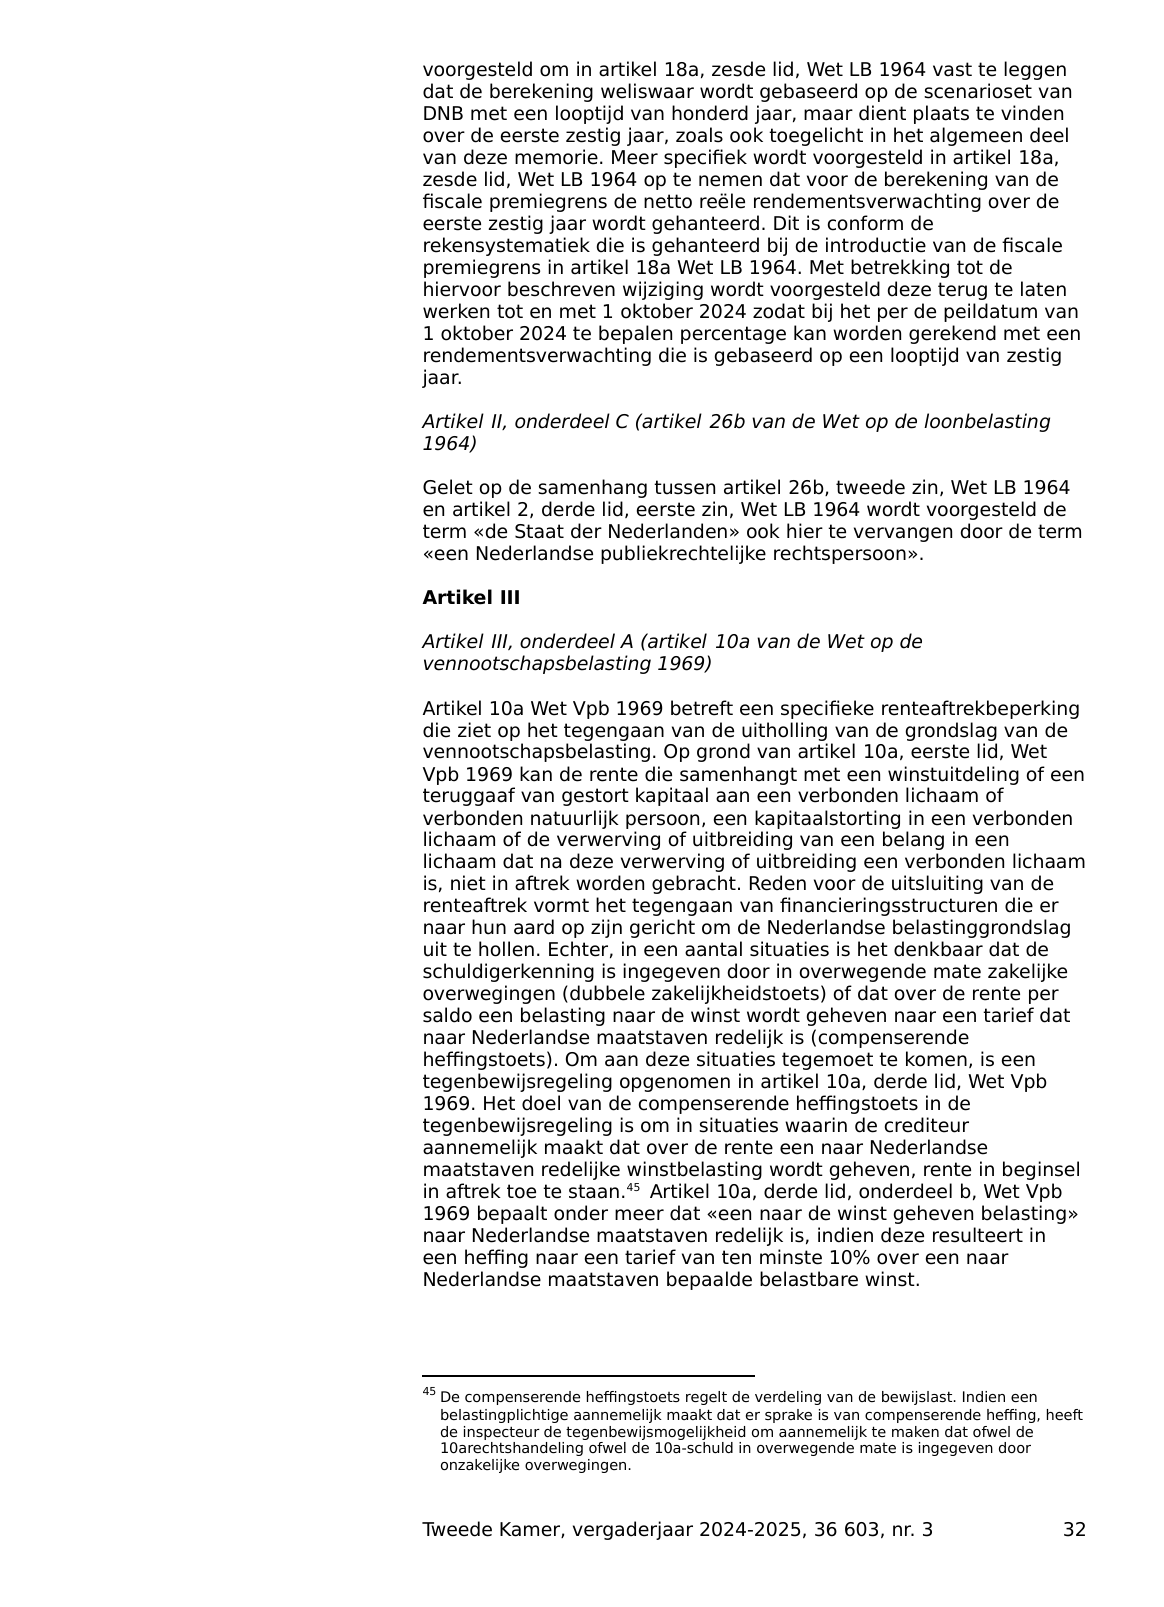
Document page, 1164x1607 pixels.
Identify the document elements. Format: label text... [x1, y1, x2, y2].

subtitle Artikel III [422, 587, 1087, 609]
text De compenserende heffingstoets regelt de verdeling van de bewijslast. Indien een belastingplichtige aannemelijk maakt dat er sprake is van compenserende heffing, heeft de inspecteur de tegenbewijsmogelijkheid om aannemelijk te maken dat ofwel de 10arechtshandeling ofwel de 10a-schuld in overwegende mate is ingegeven door onzakelijke overwegingen. [422, 1385, 1087, 1474]
subtitle Artikel II, onderdeel C (artikel 26b van de Wet op de loonbelasting 1964) [422, 411, 1087, 455]
text Gelet op de samenhang tussen artikel 26b, tweede zin, Wet LB 1964 en artikel 2, derde lid, eerste zin, Wet LB 1964 wordt voorgesteld de term «de Staat der Nederlanden» ook hier te vervangen door de term «een Nederlandse publiekrechtelijke rechtspersoon». [422, 477, 1087, 565]
text Artikel 10a Wet Vpb 1969 betreft een specifieke renteaftrekbeperking die ziet op het tegengaan van de uitholling van de grondslag van de vennootschapsbelasting. Op grond van artikel 10a, eerste lid, Wet Vpb 1969 kan de rente die samenhangt met een winstuitdeling of een teruggaaf van gestort kapitaal aan een verbonden lichaam of verbonden natuurlijk persoon, een kapitaalstorting in een verbonden lichaam of de verwerving of uitbreiding van een belang in een lichaam dat na deze verwerving of uitbreiding een verbonden lichaam is, niet in aftrek worden gebracht. Reden voor de uitsluiting van de renteaftrek vormt het tegengaan van financieringsstructuren die er naar hun aard op zijn gericht om de Nederlandse belastinggrondslag uit te hollen. Echter, in een aantal situaties is het denkbaar dat de schuldigerkenning is ingegeven door in overwegende mate zakelijke overwegingen (dubbele zakelijkheidstoets) of dat over de rente per saldo een belasting naar de winst wordt geheven naar een tarief dat naar Nederlandse maatstaven redelijk is (compenserende heffingstoets). Om aan deze situaties tegemoet te komen, is een tegenbewijsregeling opgenomen in artikel 10a, derde lid, Wet Vpb 1969. Het doel van de compenserende heffingstoets in de tegenbewijsregeling is om in situaties waarin de crediteur aannemelijk maakt dat over de rente een naar Nederlandse maatstaven redelijke winstbelasting wordt geheven, rente in beginsel in aftrek toe te staan. Artikel 10a, derde lid, onderdeel b, Wet Vpb 1969 bepaalt onder meer dat «een naar de winst geheven belasting» naar Nederlandse maatstaven redelijk is, indien deze resulteert in een heffing naar een tarief van ten minste 10% over een naar Nederlandse maatstaven bepaalde belastbare winst. [422, 697, 1087, 1291]
subtitle Artikel III, onderdeel A (artikel 10a van de Wet op de vennootschapsbelasting 1969) [422, 631, 1087, 675]
text voorgesteld om in artikel 18a, zesde lid, Wet LB 1964 vast te leggen dat de berekening weliswaar wordt gebaseerd op de scenarioset van DNB met een looptijd van honderd jaar, maar dient plaats te vinden over de eerste zestig jaar, zoals ook toegelicht in het algemeen deel van deze memorie. Meer specifiek wordt voorgesteld in artikel 18a, zesde lid, Wet LB 1964 op te nemen dat voor de berekening van de fiscale premiegrens de netto reële rendementsverwachting over de eerste zestig jaar wordt gehanteerd. Dit is conform de rekensystematiek die is gehanteerd bij de introductie van de fiscale premiegrens in artikel 18a Wet LB 1964. Met betrekking tot de hiervoor beschreven wijziging wordt voorgesteld deze terug te laten werken tot en met 1 oktober 2024 zodat bij het per de peildatum van 1 oktober 2024 te bepalen percentage kan worden gerekend met een rendementsverwachting die is gebaseerd op een looptijd van zestig jaar. [422, 59, 1087, 389]
